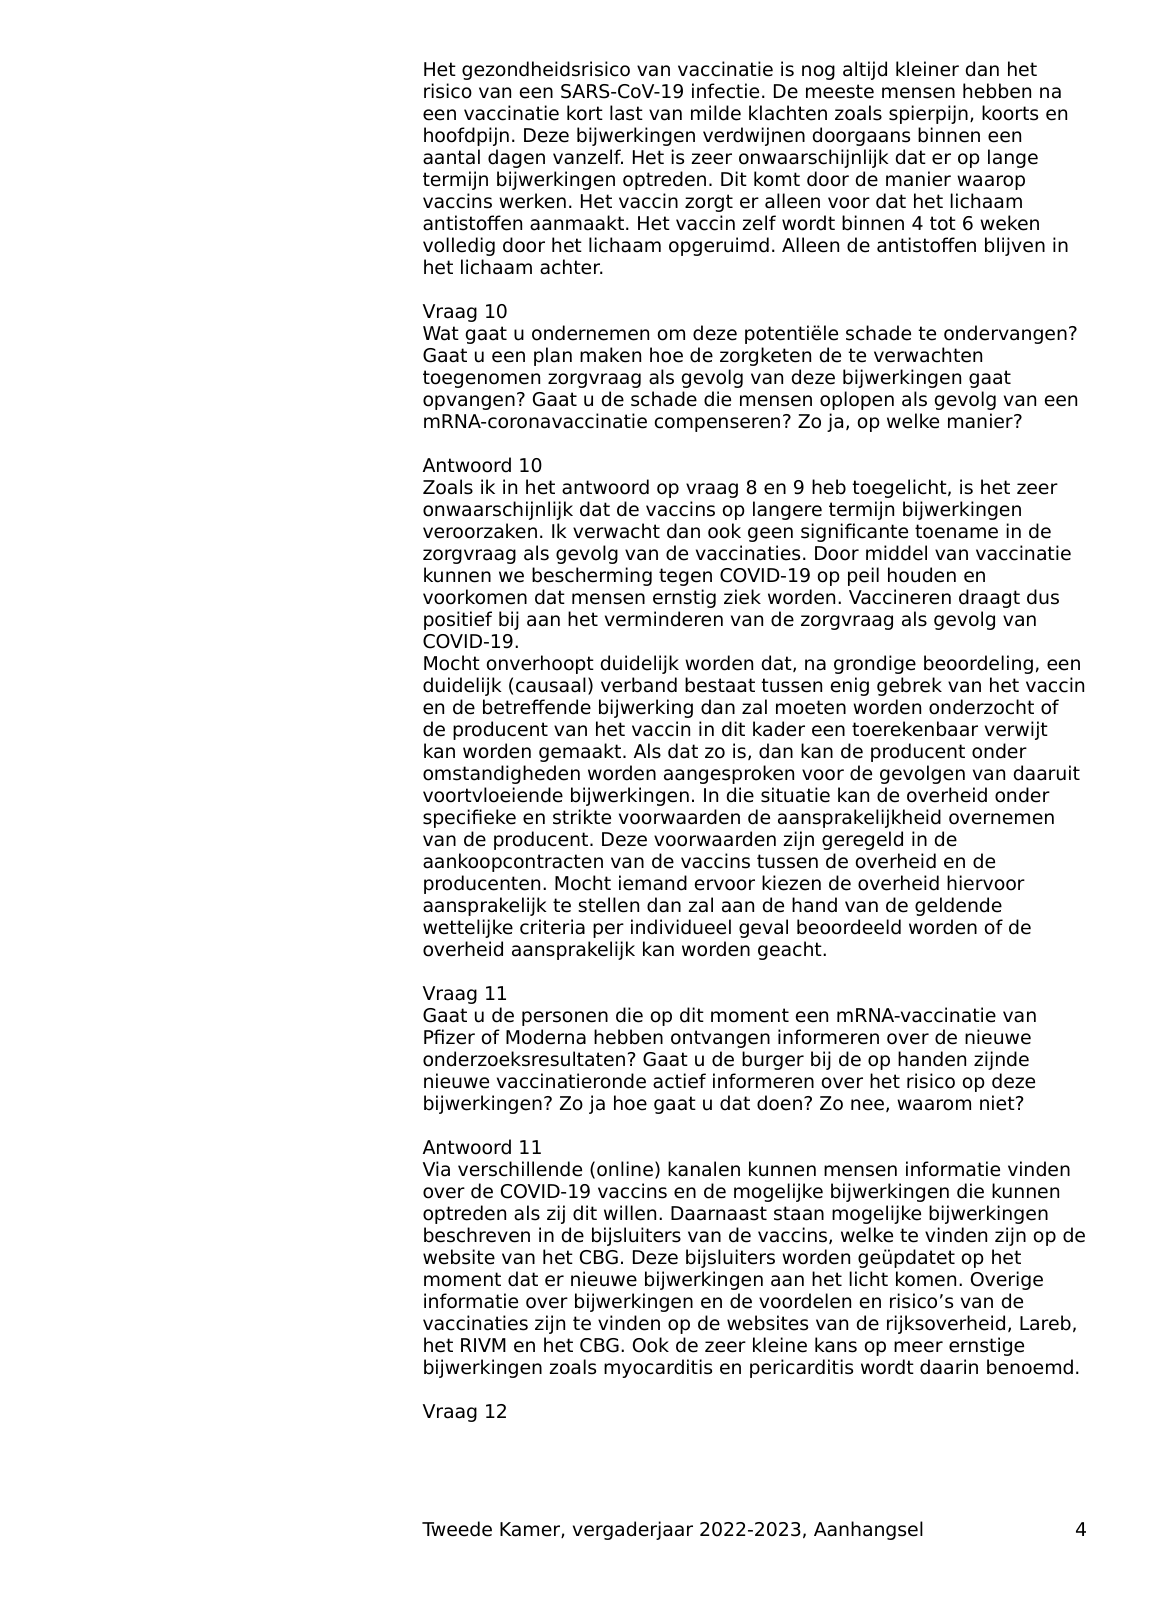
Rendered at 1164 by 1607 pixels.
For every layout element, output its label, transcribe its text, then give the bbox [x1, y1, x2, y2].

text Antwoord 10 [422, 455, 1087, 477]
text Mocht onverhoopt duidelijk worden dat, na grondige beoordeling, een duidelijk (causaal) verband bestaat tussen enig gebrek van het vaccin en de betreffende bijwerking dan zal moeten worden onderzocht of de producent van het vaccin in dit kader een toerekenbaar verwijt kan worden gemaakt. Als dat zo is, dan kan de producent onder omstandigheden worden aangesproken voor de gevolgen van daaruit voortvloeiende bijwerkingen. In die situatie kan de overheid onder specifieke en strikte voorwaarden de aansprakelijkheid overnemen van de producent. Deze voorwaarden zijn geregeld in de aankoopcontracten van de vaccins tussen de overheid en de producenten. Mocht iemand ervoor kiezen de overheid hiervoor aansprakelijk te stellen dan zal aan de hand van de geldende wettelijke criteria per individueel geval beoordeeld worden of de overheid aansprakelijk kan worden geacht. [422, 653, 1087, 961]
text Antwoord 11 [422, 1137, 1087, 1159]
text Vraag 10 [422, 301, 1087, 323]
text Wat gaat u ondernemen om deze potentiële schade te ondervangen? Gaat u een plan maken hoe de zorgketen de te verwachten toegenomen zorgvraag als gevolg van deze bijwerkingen gaat opvangen? Gaat u de schade die mensen oplopen als gevolg van een mRNA-coronavaccinatie compenseren? Zo ja, op welke manier? [422, 323, 1087, 433]
text Via verschillende (online) kanalen kunnen mensen informatie vinden over de COVID-19 vaccins en de mogelijke bijwerkingen die kunnen optreden als zij dit willen. Daarnaast staan mogelijke bijwerkingen beschreven in de bijsluiters van de vaccins, welke te vinden zijn op de website van het CBG. Deze bijsluiters worden geüpdatet op het moment dat er nieuwe bijwerkingen aan het licht komen. Overige informatie over bijwerkingen en de voordelen en risico’s van de vaccinaties zijn te vinden op de websites van de rijksoverheid, Lareb, het RIVM en het CBG. Ook de zeer kleine kans op meer ernstige bijwerkingen zoals myocarditis en pericarditis wordt daarin benoemd. [422, 1159, 1087, 1379]
text Vraag 12 [422, 1401, 1087, 1423]
text Vraag 11 [422, 983, 1087, 1005]
text Gaat u de personen die op dit moment een mRNA-vaccinatie van Pfizer of Moderna hebben ontvangen informeren over de nieuwe onderzoeksresultaten? Gaat u de burger bij de op handen zijnde nieuwe vaccinatieronde actief informeren over het risico op deze bijwerkingen? Zo ja hoe gaat u dat doen? Zo nee, waarom niet? [422, 1005, 1087, 1115]
text Zoals ik in het antwoord op vraag 8 en 9 heb toegelicht, is het zeer onwaarschijnlijk dat de vaccins op langere termijn bijwerkingen veroorzaken. Ik verwacht dan ook geen significante toename in de zorgvraag als gevolg van de vaccinaties. Door middel van vaccinatie kunnen we bescherming tegen COVID-19 op peil houden en voorkomen dat mensen ernstig ziek worden. Vaccineren draagt dus positief bij aan het verminderen van de zorgvraag als gevolg van COVID-19. [422, 477, 1087, 653]
text Het gezondheidsrisico van vaccinatie is nog altijd kleiner dan het risico van een SARS-CoV-19 infectie. De meeste mensen hebben na een vaccinatie kort last van milde klachten zoals spierpijn, koorts en hoofdpijn. Deze bijwerkingen verdwijnen doorgaans binnen een aantal dagen vanzelf. Het is zeer onwaarschijnlijk dat er op lange termijn bijwerkingen optreden. Dit komt door de manier waarop vaccins werken. Het vaccin zorgt er alleen voor dat het lichaam antistoffen aanmaakt. Het vaccin zelf wordt binnen 4 tot 6 weken volledig door het lichaam opgeruimd. Alleen de antistoffen blijven in het lichaam achter. [422, 59, 1087, 279]
